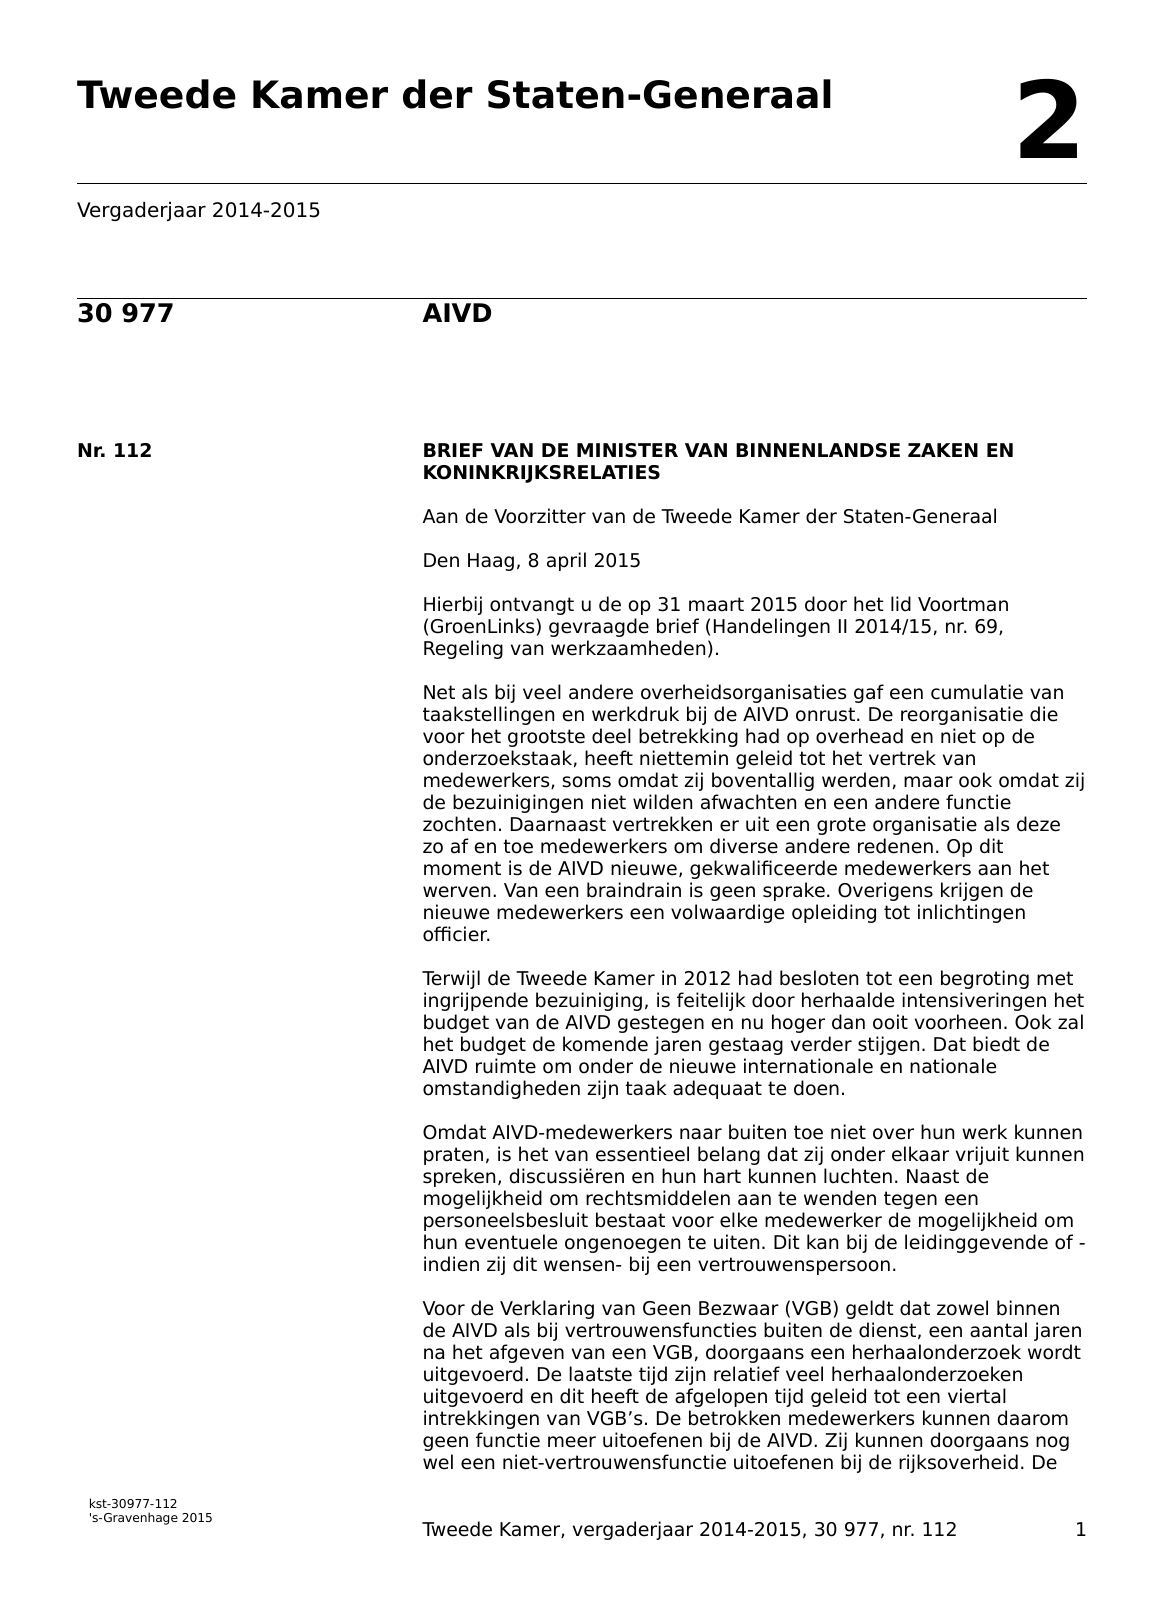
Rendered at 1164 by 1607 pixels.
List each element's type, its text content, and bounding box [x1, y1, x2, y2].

text Net als bij veel andere overheidsorganisaties gaf een cumulatie van taakstellingen en werkdruk bij de AIVD onrust. De reorganisatie die voor het grootste deel betrekking had op overhead en niet op de onderzoekstaak, heeft niettemin geleid tot het vertrek van medewerkers, soms omdat zij boventallig werden, maar ook omdat zij de bezuinigingen niet wilden afwachten en een andere functie zochten. Daarnaast vertrekken er uit een grote organisatie als deze zo af en toe medewerkers om diverse andere redenen. Op dit moment is de AIVD nieuwe, gekwalificeerde medewerkers aan het werven. Van een braindrain is geen sprake. Overigens krijgen de nieuwe medewerkers een volwaardige opleiding tot inlichtingen officier. [422, 682, 1087, 946]
table_header Tweede Kamer der Staten-Generaal [77, 59, 886, 183]
text 's-Gravenhage 2015 [88, 1511, 323, 1525]
text Terwijl de Tweede Kamer in 2012 had besloten tot een begroting met ingrijpende bezuiniging, is feitelijk door herhaalde intensiveringen het budget van de AIVD gestegen en nu hoger dan ooit voorheen. Ook zal het budget de komende jaren gestaag verder stijgen. Dat biedt de AIVD ruimte om onder de nieuwe internationale en nationale omstandigheden zijn taak adequaat te doen. [422, 968, 1087, 1100]
text Den Haag, 8 april 2015 [422, 550, 1087, 572]
text Voor de Verklaring van Geen Bezwaar (VGB) geldt dat zowel binnen de AIVD als bij vertrouwensfuncties buiten de dienst, een aantal jaren na het afgeven van een VGB, doorgaans een herhaalonderzoek wordt uitgevoerd. De laatste tijd zijn relatief veel herhaalonderzoeken uitgevoerd en dit heeft de afgelopen tijd geleid tot een viertal intrekkingen van VGB’s. De betrokken medewerkers kunnen daarom geen functie meer uitoefenen bij de AIVD. Zij kunnen doorgaans nog wel een niet-vertrouwensfunctie uitoefenen bij de rijksoverheid. De [422, 1298, 1087, 1474]
table_cell Vergaderjaar 2014-2015 [77, 184, 1087, 298]
table_header 2 [886, 59, 1087, 183]
subtitle 30 977 AIVD [77, 299, 1087, 329]
text kst-30977-112 [88, 1497, 323, 1511]
text Aan de Voorzitter van de Tweede Kamer der Staten-Generaal [422, 506, 1087, 528]
text Hierbij ontvangt u de op 31 maart 2015 door het lid Voortman (GroenLinks) gevraagde brief (Handelingen II 2014/15, nr. 69, Regeling van werkzaamheden). [422, 594, 1087, 660]
text Omdat AIVD-medewerkers naar buiten toe niet over hun werk kunnen praten, is het van essentieel belang dat zij onder elkaar vrijuit kunnen spreken, discussiëren en hun hart kunnen luchten. Naast de mogelijkheid om rechtsmiddelen aan te wenden tegen een personeelsbesluit bestaat voor elke medewerker de mogelijkheid om hun eventuele ongenoegen te uiten. Dit kan bij de leidinggevende of -indien zij dit wensen- bij een vertrouwenspersoon. [422, 1122, 1087, 1276]
subtitle Nr. 112 BRIEF VAN DE MINISTER VAN BINNENLANDSE ZAKEN EN KONINKRIJKSRELATIES [77, 440, 1087, 484]
